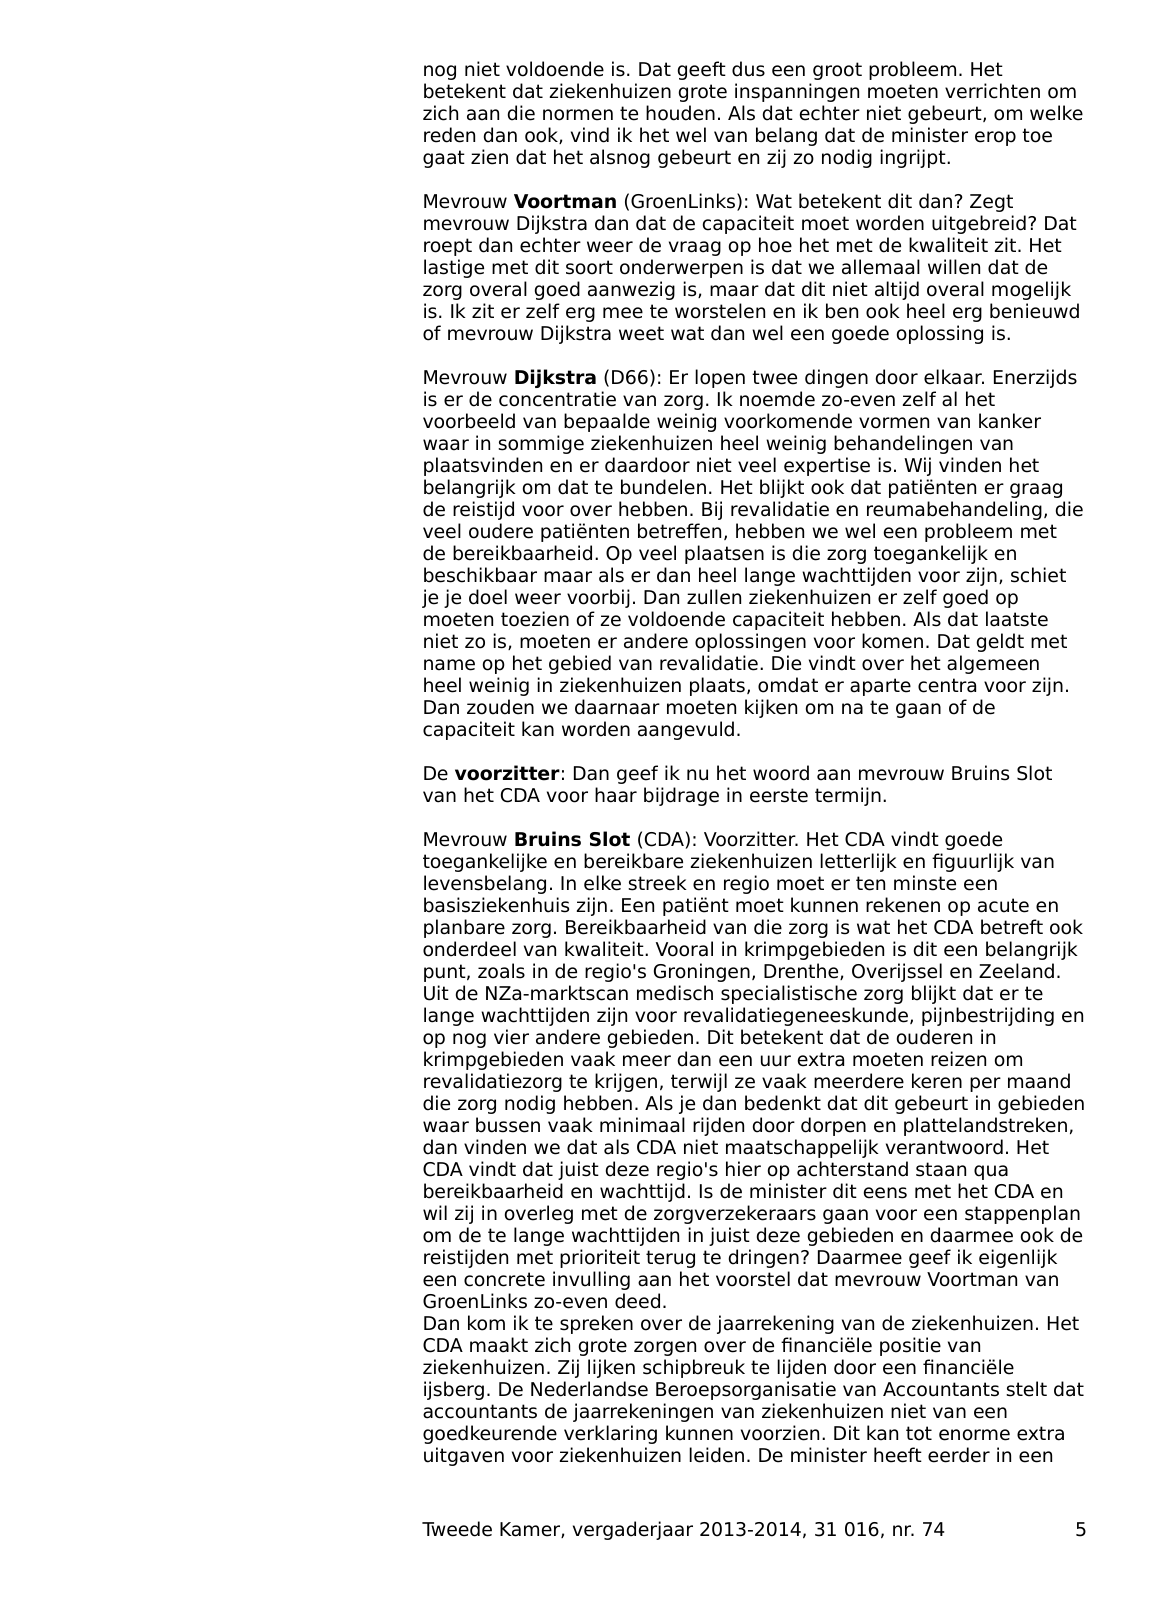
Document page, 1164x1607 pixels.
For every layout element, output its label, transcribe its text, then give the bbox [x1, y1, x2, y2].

text nog niet voldoende is. Dat geeft dus een groot probleem. Het betekent dat ziekenhuizen grote inspanningen moeten verrichten om zich aan die normen te houden. Als dat echter niet gebeurt, om welke reden dan ook, vind ik het wel van belang dat de minister erop toe gaat zien dat het alsnog gebeurt en zij zo nodig ingrijpt. [422, 59, 1087, 169]
text De voorzitter: Dan geef ik nu het woord aan mevrouw Bruins Slot van het CDA voor haar bijdrage in eerste termijn. [422, 763, 1087, 807]
text Mevrouw Bruins Slot (CDA): Voorzitter. Het CDA vindt goede toegankelijke en bereikbare ziekenhuizen letterlijk en figuurlijk van levensbelang. In elke streek en regio moet er ten minste een basisziekenhuis zijn. Een patiënt moet kunnen rekenen op acute en planbare zorg. Bereikbaarheid van die zorg is wat het CDA betreft ook onderdeel van kwaliteit. Vooral in krimpgebieden is dit een belangrijk punt, zoals in de regio's Groningen, Drenthe, Overijssel en Zeeland. Uit de NZa-marktscan medisch specialistische zorg blijkt dat er te lange wachttijden zijn voor revalidatiegeneeskunde, pijnbestrijding en op nog vier andere gebieden. Dit betekent dat de ouderen in krimpgebieden vaak meer dan een uur extra moeten reizen om revalidatiezorg te krijgen, terwijl ze vaak meerdere keren per maand die zorg nodig hebben. Als je dan bedenkt dat dit gebeurt in gebieden waar bussen vaak minimaal rijden door dorpen en plattelandstreken, dan vinden we dat als CDA niet maatschappelijk verantwoord. Het CDA vindt dat juist deze regio's hier op achterstand staan qua bereikbaarheid en wachttijd. Is de minister dit eens met het CDA en wil zij in overleg met de zorgverzekeraars gaan voor een stappenplan om de te lange wachttijden in juist deze gebieden en daarmee ook de reistijden met prioriteit terug te dringen? Daarmee geef ik eigenlijk een concrete invulling aan het voorstel dat mevrouw Voortman van GroenLinks zo-even deed. [422, 829, 1087, 1313]
text Mevrouw Dijkstra (D66): Er lopen twee dingen door elkaar. Enerzijds is er de concentratie van zorg. Ik noemde zo-even zelf al het voorbeeld van bepaalde weinig voorkomende vormen van kanker waar in sommige ziekenhuizen heel weinig behandelingen van plaatsvinden en er daardoor niet veel expertise is. Wij vinden het belangrijk om dat te bundelen. Het blijkt ook dat patiënten er graag de reistijd voor over hebben. Bij revalidatie en reumabehandeling, die veel oudere patiënten betreffen, hebben we wel een probleem met de bereikbaarheid. Op veel plaatsen is die zorg toegankelijk en beschikbaar maar als er dan heel lange wachttijden voor zijn, schiet je je doel weer voorbij. Dan zullen ziekenhuizen er zelf goed op moeten toezien of ze voldoende capaciteit hebben. Als dat laatste niet zo is, moeten er andere oplossingen voor komen. Dat geldt met name op het gebied van revalidatie. Die vindt over het algemeen heel weinig in ziekenhuizen plaats, omdat er aparte centra voor zijn. Dan zouden we daarnaar moeten kijken om na te gaan of de capaciteit kan worden aangevuld. [422, 367, 1087, 741]
text Mevrouw Voortman (GroenLinks): Wat betekent dit dan? Zegt mevrouw Dijkstra dan dat de capaciteit moet worden uitgebreid? Dat roept dan echter weer de vraag op hoe het met de kwaliteit zit. Het lastige met dit soort onderwerpen is dat we allemaal willen dat de zorg overal goed aanwezig is, maar dat dit niet altijd overal mogelijk is. Ik zit er zelf erg mee te worstelen en ik ben ook heel erg benieuwd of mevrouw Dijkstra weet wat dan wel een goede oplossing is. [422, 191, 1087, 345]
text Dan kom ik te spreken over de jaarrekening van de ziekenhuizen. Het CDA maakt zich grote zorgen over de financiële positie van ziekenhuizen. Zij lijken schipbreuk te lijden door een financiële ijsberg. De Nederlandse Beroepsorganisatie van Accountants stelt dat accountants de jaarrekeningen van ziekenhuizen niet van een goedkeurende verklaring kunnen voorzien. Dit kan tot enorme extra uitgaven voor ziekenhuizen leiden. De minister heeft eerder in een [422, 1313, 1087, 1467]
